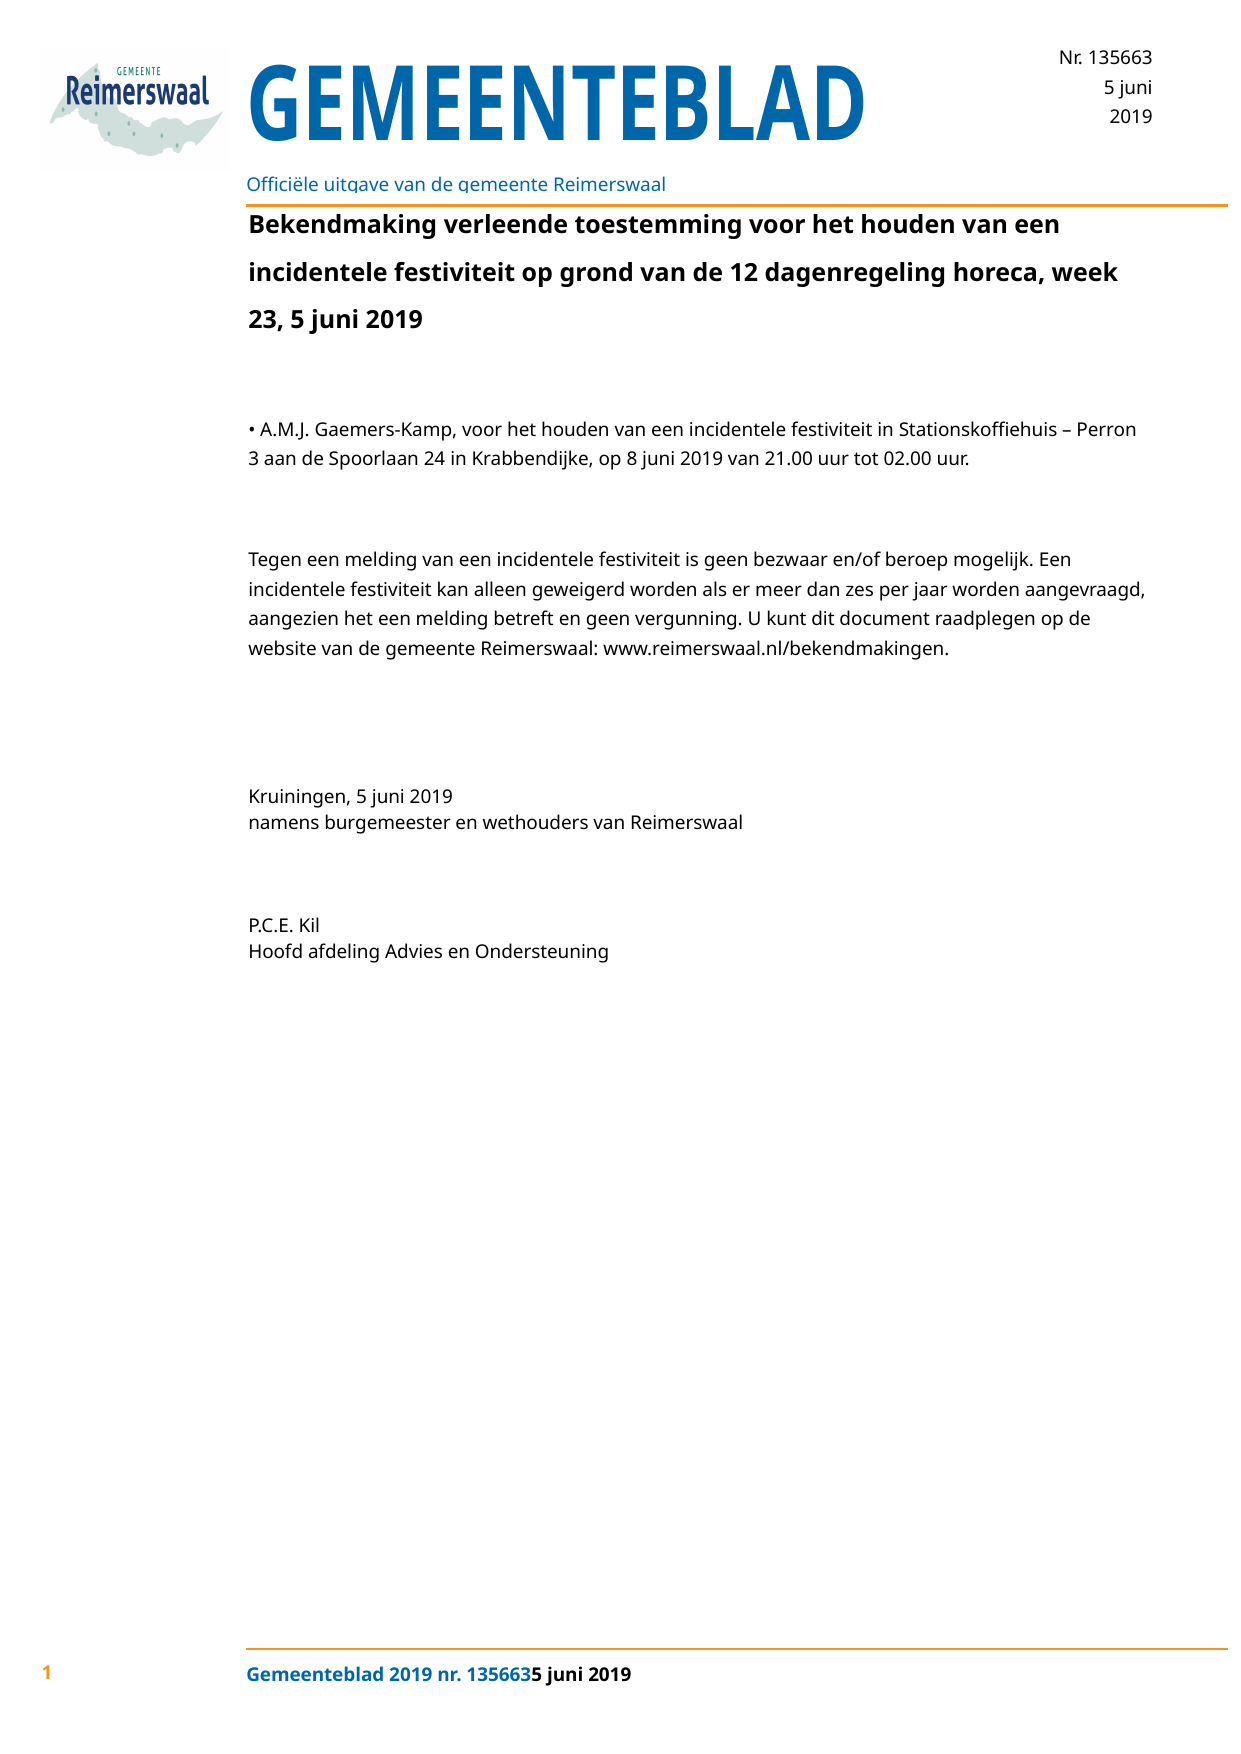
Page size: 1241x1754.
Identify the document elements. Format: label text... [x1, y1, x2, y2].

text P.C.E. Kil [248, 912, 1152, 938]
picture [41, 47, 231, 172]
text • A.M.J. Gaemers-Kamp, voor het houden van een incidentele festiviteit in Stationskoffiehuis – Perron 3 aan de Spoorlaan 24 in Krabbendijke, op 8 juni 2019 van 21.00 uur tot 02.00 uur. [248, 416, 1152, 471]
text namens burgemeester en wethouders van Reimerswaal [248, 809, 1152, 835]
text Kruiningen, 5 juni 2019 [248, 784, 1152, 809]
text Hoofd afdeling Advies en Ondersteuning [248, 938, 1152, 964]
text Bekendmaking verleende toestemming voor het houden van een incidentele festiviteit op grond van de 12 dagenregeling horeca, week 23, 5 juni 2019 [248, 207, 1152, 336]
text Tegen een melding van een incidentele festiviteit is geen bezwaar en/of beroep mogelijk. Een incidentele festiviteit kan alleen geweigerd worden als er meer dan zes per jaar worden aangevraagd, aangezien het een melding betreft en geen vergunning. U kunt dit document raadplegen op de website van de gemeente Reimerswaal: www.reimerswaal.nl/bekendmakingen. [248, 546, 1152, 661]
